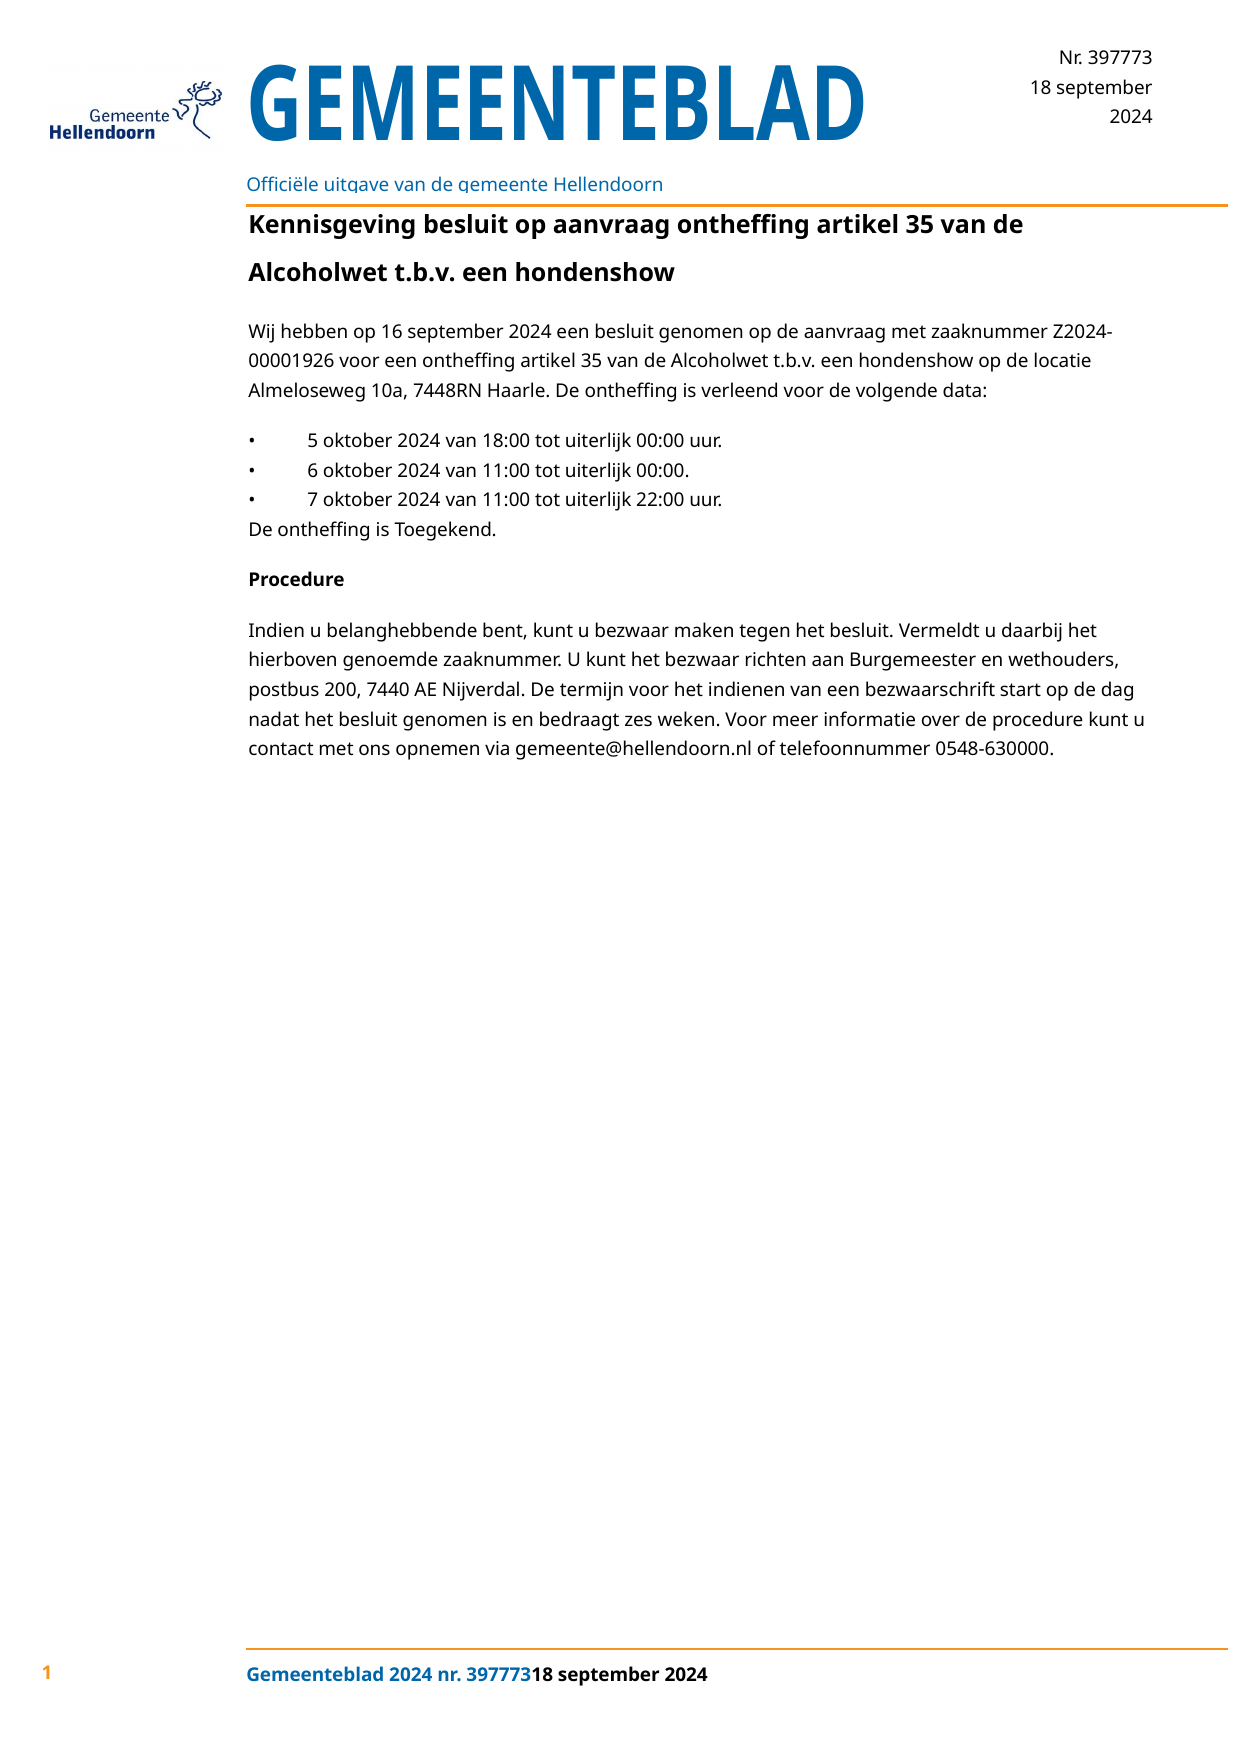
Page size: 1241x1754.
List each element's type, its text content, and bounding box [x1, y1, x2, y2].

text Procedure [248, 567, 1152, 592]
text Wij hebben op 16 september 2024 een besluit genomen op de aanvraag met zaaknummer Z2024-00001926 voor een ontheffing artikel 35 van de Alcoholwet t.b.v. een hondenshow op de locatie Almeloseweg 10a, 7448RN Haarle. De ontheffing is verleend voor de volgende data: [248, 318, 1152, 403]
text Indien u belanghebbende bent, kunt u bezwaar maken tegen het besluit. Vermeldt u daarbij het hierboven genoemde zaaknummer. U kunt het bezwaar richten aan Burgemeester en wethouders, postbus 200, 7440 AE Nijverdal. De termijn voor het indienen van een bezwaarschrift start op de dag nadat het besluit genomen is en bedraagt zes weken. Voor meer informatie over de procedure kunt u contact met ons opnemen via gemeente@hellendoorn.nl of telefoonnummer 0548-630000. [248, 617, 1152, 761]
text De ontheffing is Toegekend. [248, 516, 1152, 542]
list 7 oktober 2024 van 11:00 tot uiterlijk 22:00 uur. [248, 487, 1152, 512]
text Kennisgeving besluit op aanvraag ontheffing artikel 35 van de Alcoholwet t.b.v. een hondenshow [248, 207, 1152, 288]
picture [41, 47, 231, 172]
list 6 oktober 2024 van 11:00 tot uiterlijk 00:00. [248, 457, 1152, 483]
list 5 oktober 2024 van 18:00 tot uiterlijk 00:00 uur. [248, 427, 1152, 453]
